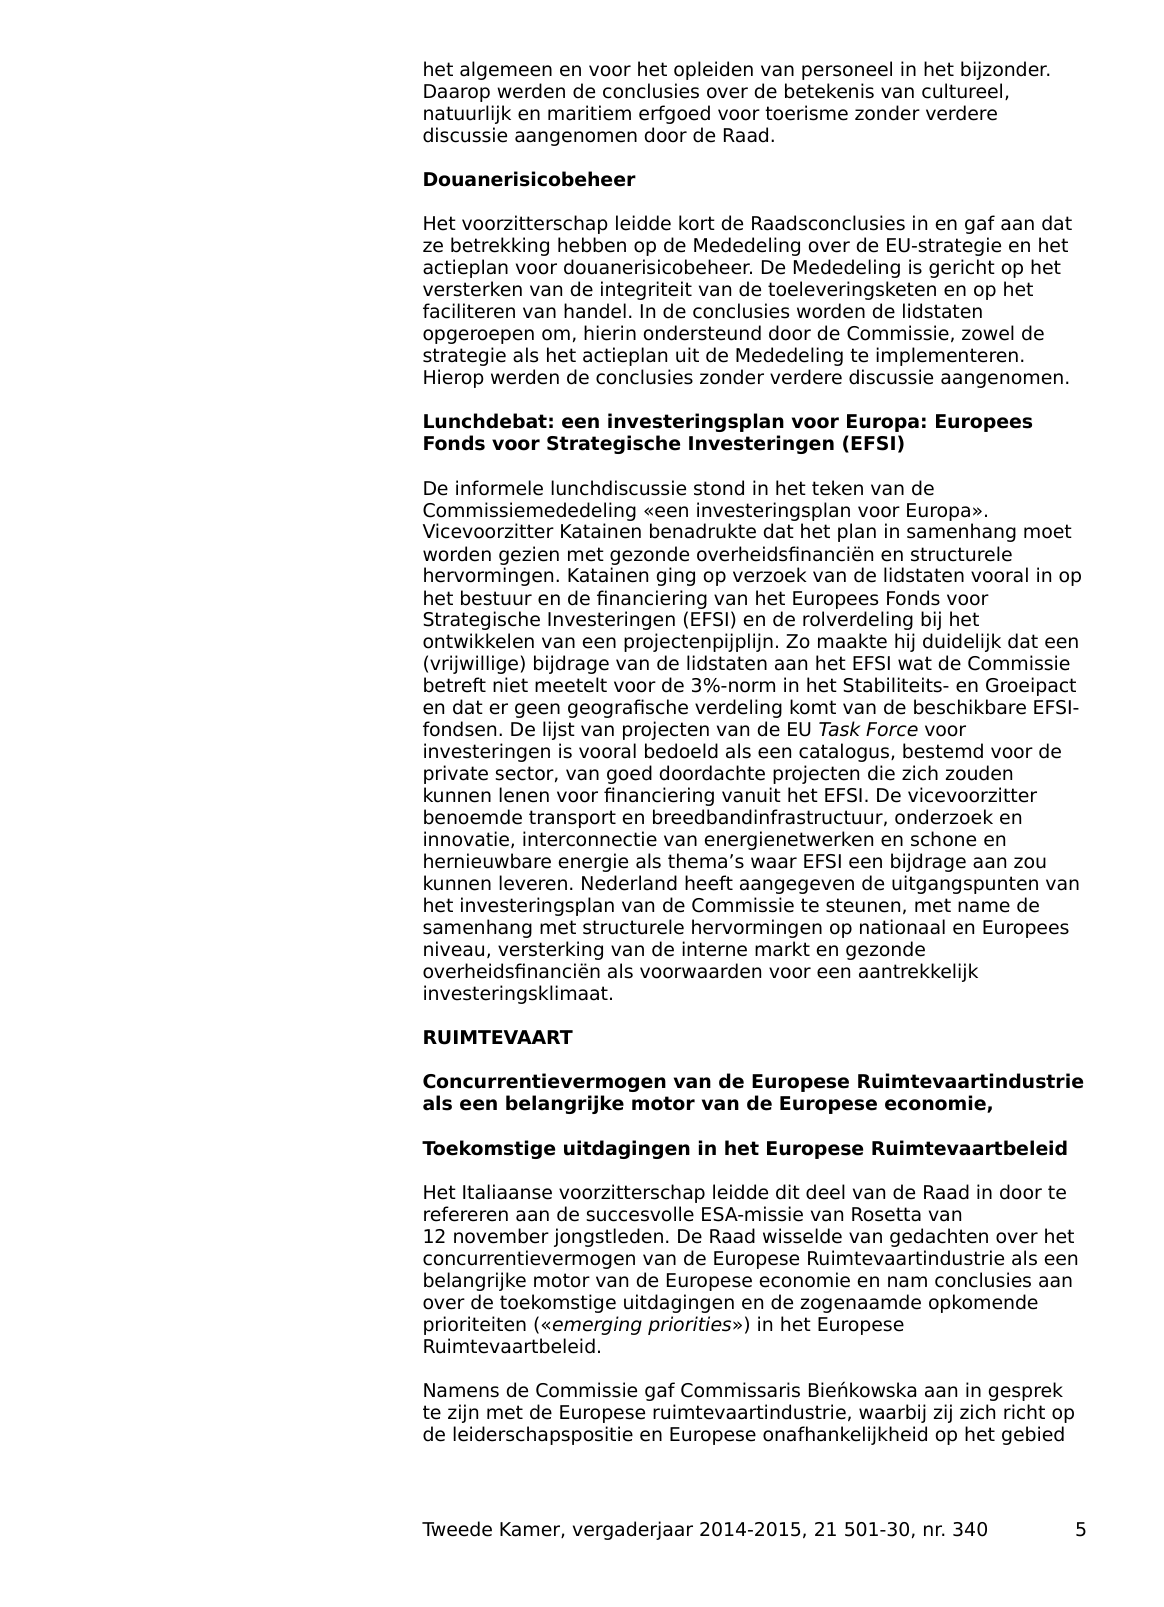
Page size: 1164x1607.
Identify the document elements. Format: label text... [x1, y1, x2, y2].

subtitle Douanerisicobeheer [422, 169, 1087, 191]
text Het voorzitterschap leidde kort de Raadsconclusies in en gaf aan dat ze betrekking hebben op de Mededeling over de EU-strategie en het actieplan voor douanerisicobeheer. De Mededeling is gericht op het versterken van de integriteit van de toeleveringsketen en op het faciliteren van handel. In de conclusies worden de lidstaten opgeroepen om, hierin ondersteund door de Commissie, zowel de strategie als het actieplan uit de Mededeling te implementeren. Hierop werden de conclusies zonder verdere discussie aangenomen. [422, 213, 1087, 389]
subtitle Lunchdebat: een investeringsplan voor Europa: Europees Fonds voor Strategische Investeringen (EFSI) [422, 411, 1087, 455]
text het algemeen en voor het opleiden van personeel in het bijzonder. Daarop werden de conclusies over de betekenis van cultureel, natuurlijk en maritiem erfgoed voor toerisme zonder verdere discussie aangenomen door de Raad. [422, 59, 1087, 147]
text Het Italiaanse voorzitterschap leidde dit deel van de Raad in door te refereren aan de succesvolle ESA-missie van Rosetta van 12 november jongstleden. De Raad wisselde van gedachten over het concurrentievermogen van de Europese Ruimtevaartindustrie als een belangrijke motor van de Europese economie en nam conclusies aan over de toekomstige uitdagingen en de zogenaamde opkomende prioriteiten («emerging priorities») in het Europese Ruimtevaartbeleid. [422, 1182, 1087, 1357]
text De informele lunchdiscussie stond in het teken van de Commissiemededeling «een investeringsplan voor Europa». Vicevoorzitter Katainen benadrukte dat het plan in samenhang moet worden gezien met gezonde overheidsfinanciën en structurele hervormingen. Katainen ging op verzoek van de lidstaten vooral in op het bestuur en de financiering van het Europees Fonds voor Strategische Investeringen (EFSI) en de rolverdeling bij het ontwikkelen van een projectenpijplijn. Zo maakte hij duidelijk dat een (vrijwillige) bijdrage van de lidstaten aan het EFSI wat de Commissie betreft niet meetelt voor de 3%-norm in het Stabiliteits- en Groeipact en dat er geen geografische verdeling komt van de beschikbare EFSI-fondsen. De lijst van projecten van de EU Task Force voor investeringen is vooral bedoeld als een catalogus, bestemd voor de private sector, van goed doordachte projecten die zich zouden kunnen lenen voor financiering vanuit het EFSI. De vicevoorzitter benoemde transport en breedbandinfrastructuur, onderzoek en innovatie, interconnectie van energienetwerken en schone en hernieuwbare energie als thema’s waar EFSI een bijdrage aan zou kunnen leveren. Nederland heeft aangegeven de uitgangspunten van het investeringsplan van de Commissie te steunen, met name de samenhang met structurele hervormingen op nationaal en Europees niveau, versterking van de interne markt en gezonde overheidsfinanciën als voorwaarden voor een aantrekkelijk investeringsklimaat. [422, 477, 1087, 1005]
subtitle Toekomstige uitdagingen in het Europese Ruimtevaartbeleid [422, 1137, 1087, 1159]
text Namens de Commissie gaf Commissaris Bieńkowska aan in gesprek te zijn met de Europese ruimtevaartindustrie, waarbij zij zich richt op de leiderschapspositie en Europese onafhankelijkheid op het gebied [422, 1380, 1087, 1446]
subtitle RUIMTEVAART [422, 1027, 1087, 1049]
subtitle Concurrentievermogen van de Europese Ruimtevaartindustrie als een belangrijke motor van de Europese economie, [422, 1071, 1087, 1115]
